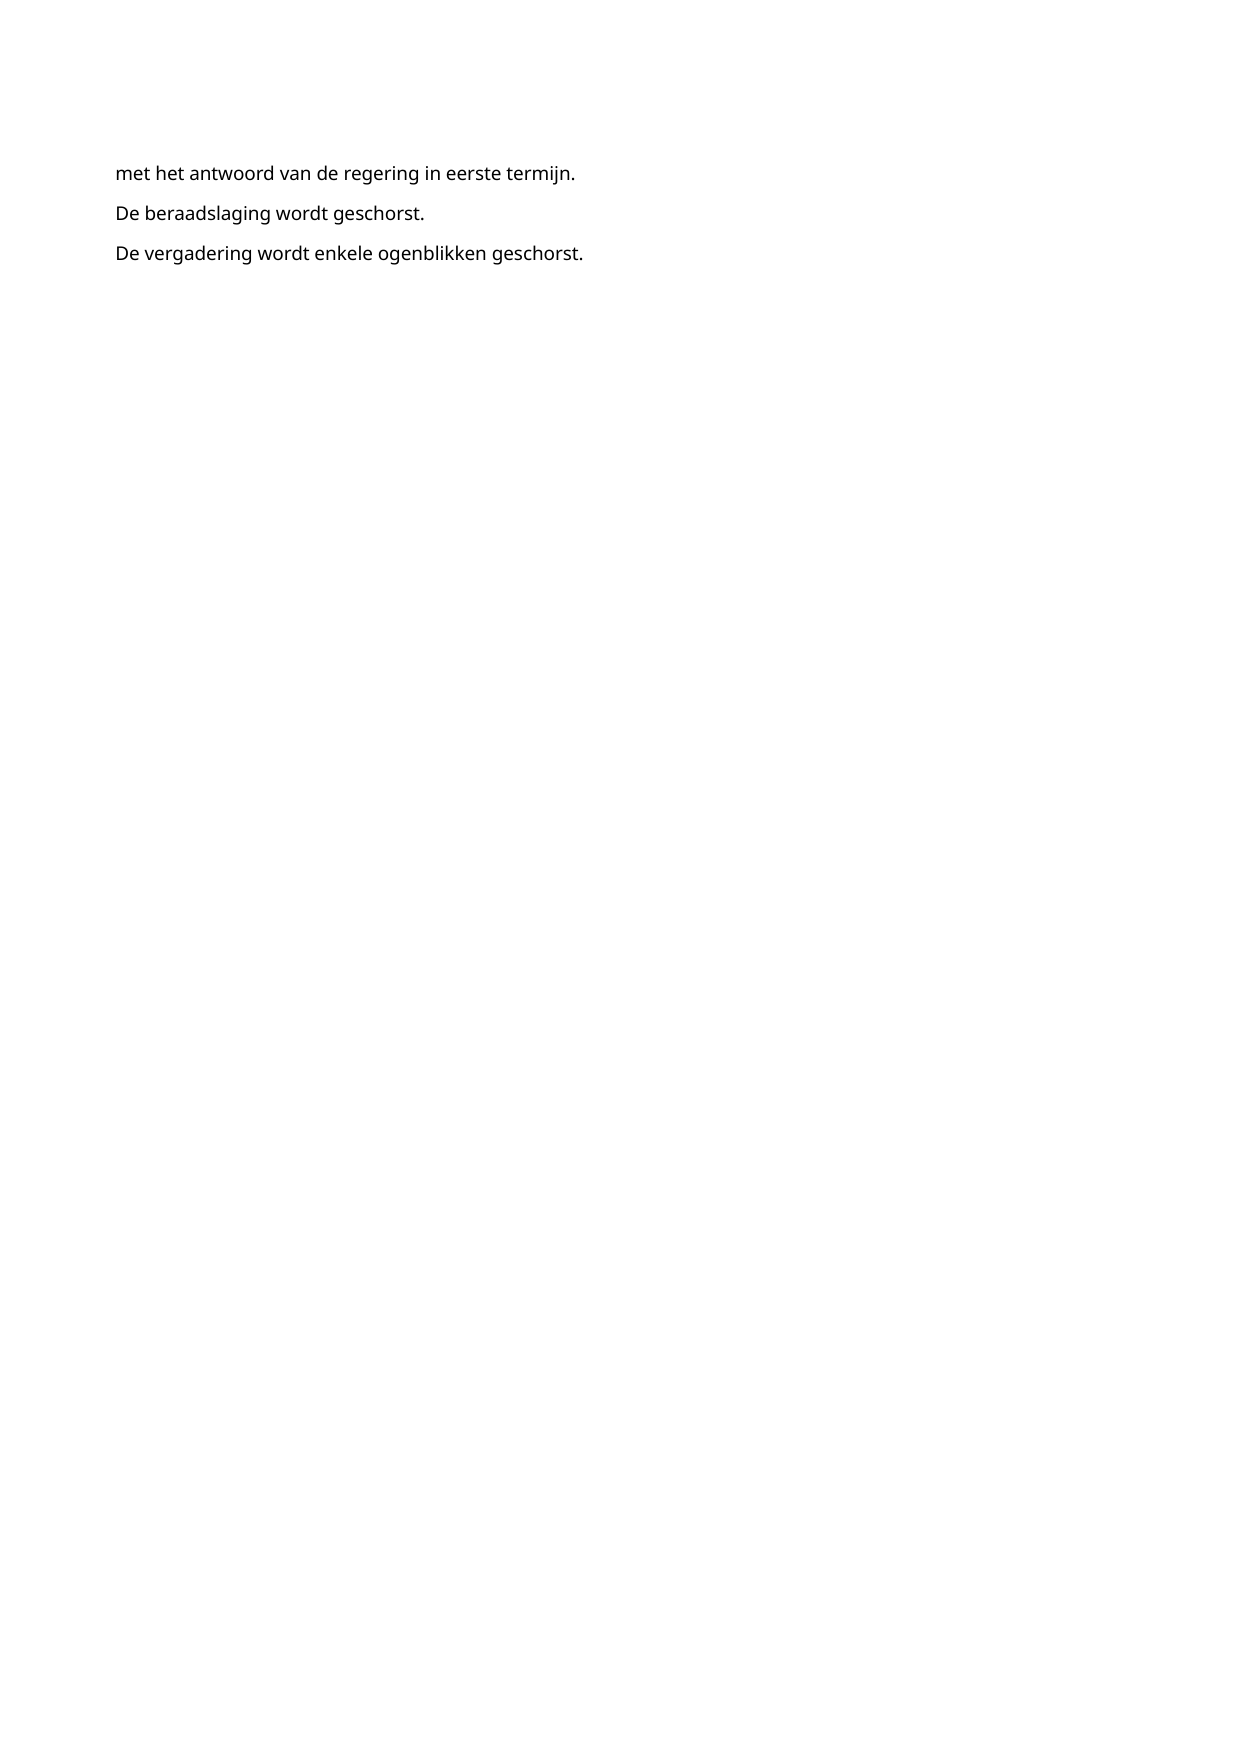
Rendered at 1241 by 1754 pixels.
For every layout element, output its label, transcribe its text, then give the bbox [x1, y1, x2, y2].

text De vergadering wordt enkele ogenblikken geschorst. [115, 245, 605, 265]
text De beraadslaging wordt geschorst. [115, 205, 605, 224]
text met het antwoord van de regering in eerste termijn. [115, 165, 605, 184]
